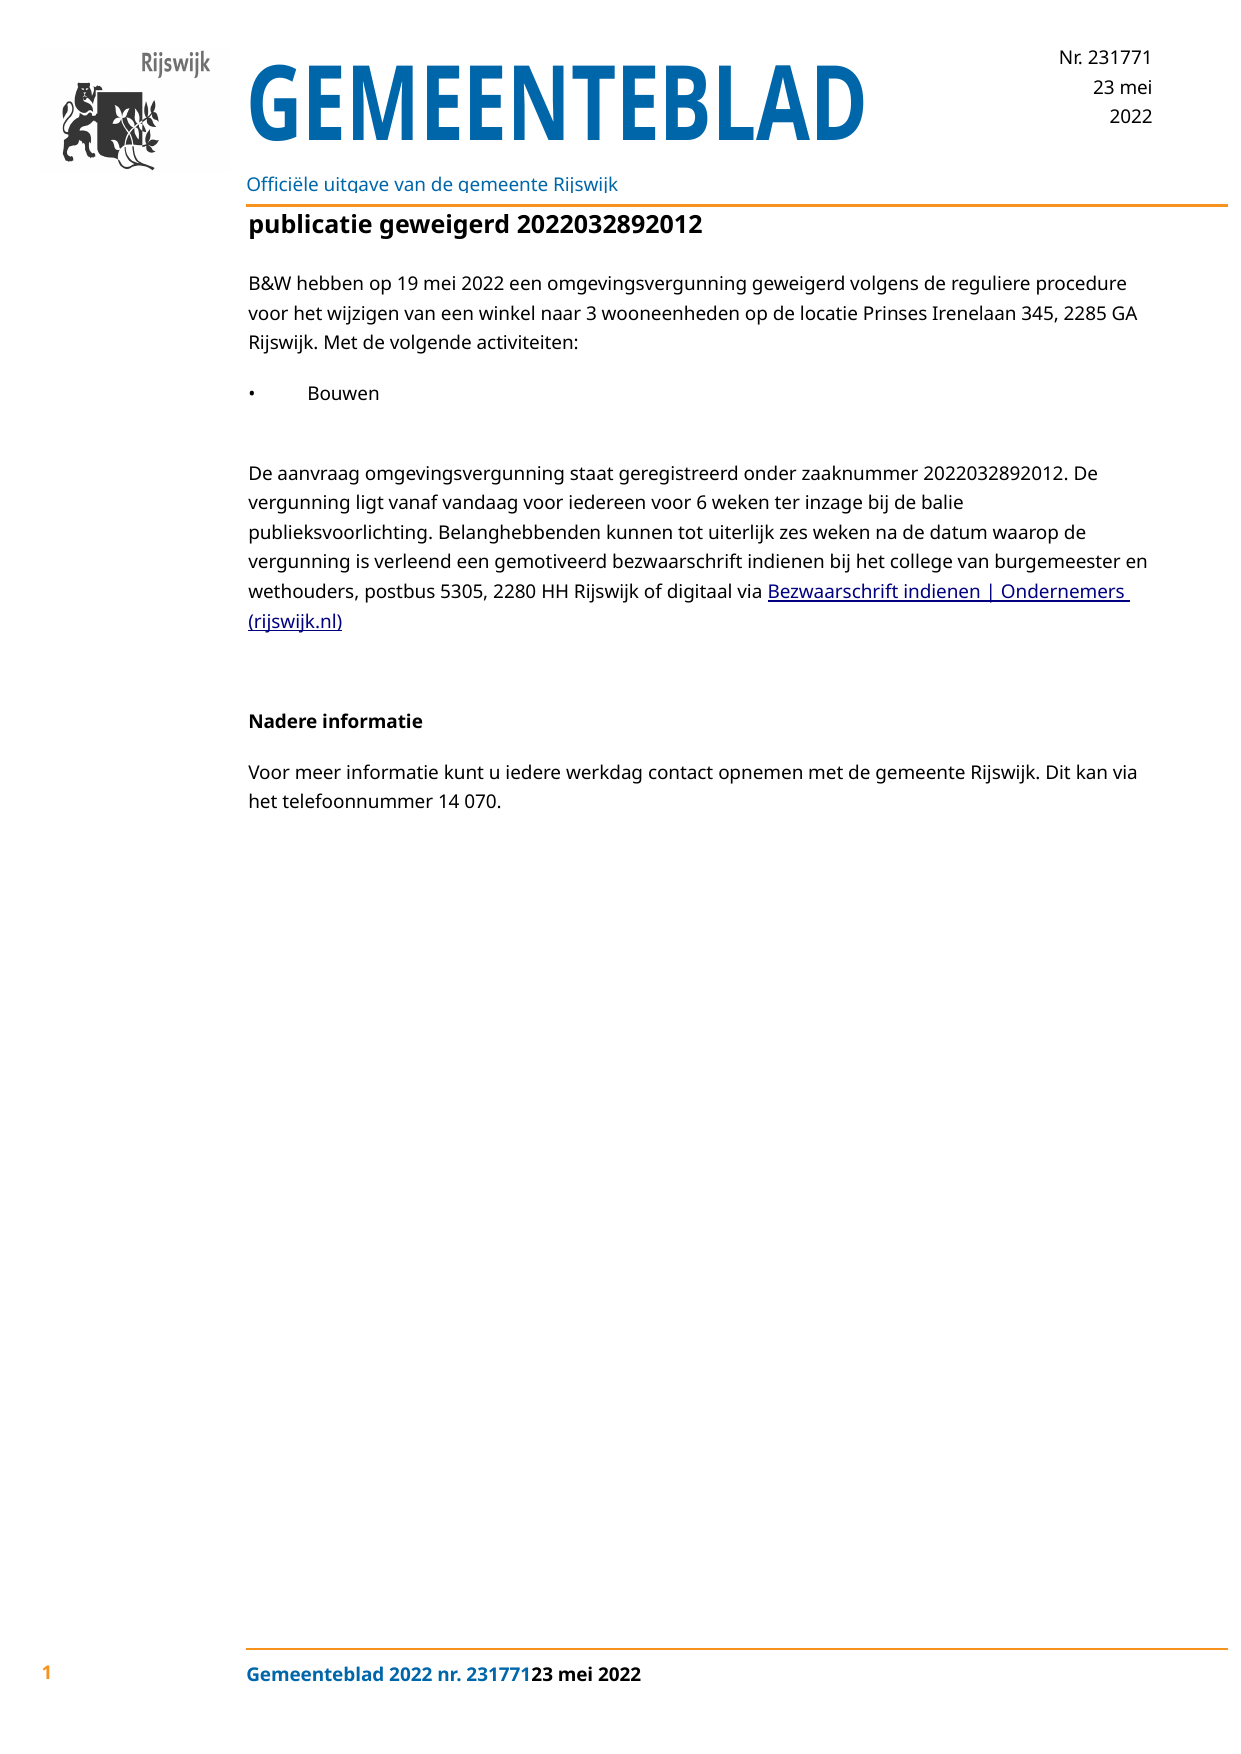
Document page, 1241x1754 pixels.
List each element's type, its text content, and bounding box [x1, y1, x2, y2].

text Voor meer informatie kunt u iedere werkdag contact opnemen met de gemeente Rijswijk. Dit kan via het telefoonnummer 14 070. [248, 759, 1152, 814]
text publicatie geweigerd 2022032892012 [248, 207, 1152, 241]
text De aanvraag omgevingsvergunning staat geregistreerd onder zaaknummer 2022032892012. De vergunning ligt vanaf vandaag voor iedereen voor 6 weken ter inzage bij de balie publieksvoorlichting. Belanghebbenden kunnen tot uiterlijk zes weken na de datum waarop de vergunning is verleend een gemotiveerd bezwaarschrift indienen bij het college van burgemeester en wethouders, postbus 5305, 2280 HH Rijswijk of digitaal via Bezwaarschrift indienen | Ondernemers (rijswijk.nl) [248, 460, 1152, 633]
list Bouwen [248, 380, 1152, 406]
text B&W hebben op 19 mei 2022 een omgevingsvergunning geweigerd volgens de reguliere procedure voor het wijzigen van een winkel naar 3 wooneenheden op de locatie Prinses Irenelaan 345, 2285 GA Rijswijk. Met de volgende activiteiten: [248, 270, 1152, 355]
text Nadere informatie [248, 709, 1152, 734]
picture [41, 47, 231, 172]
